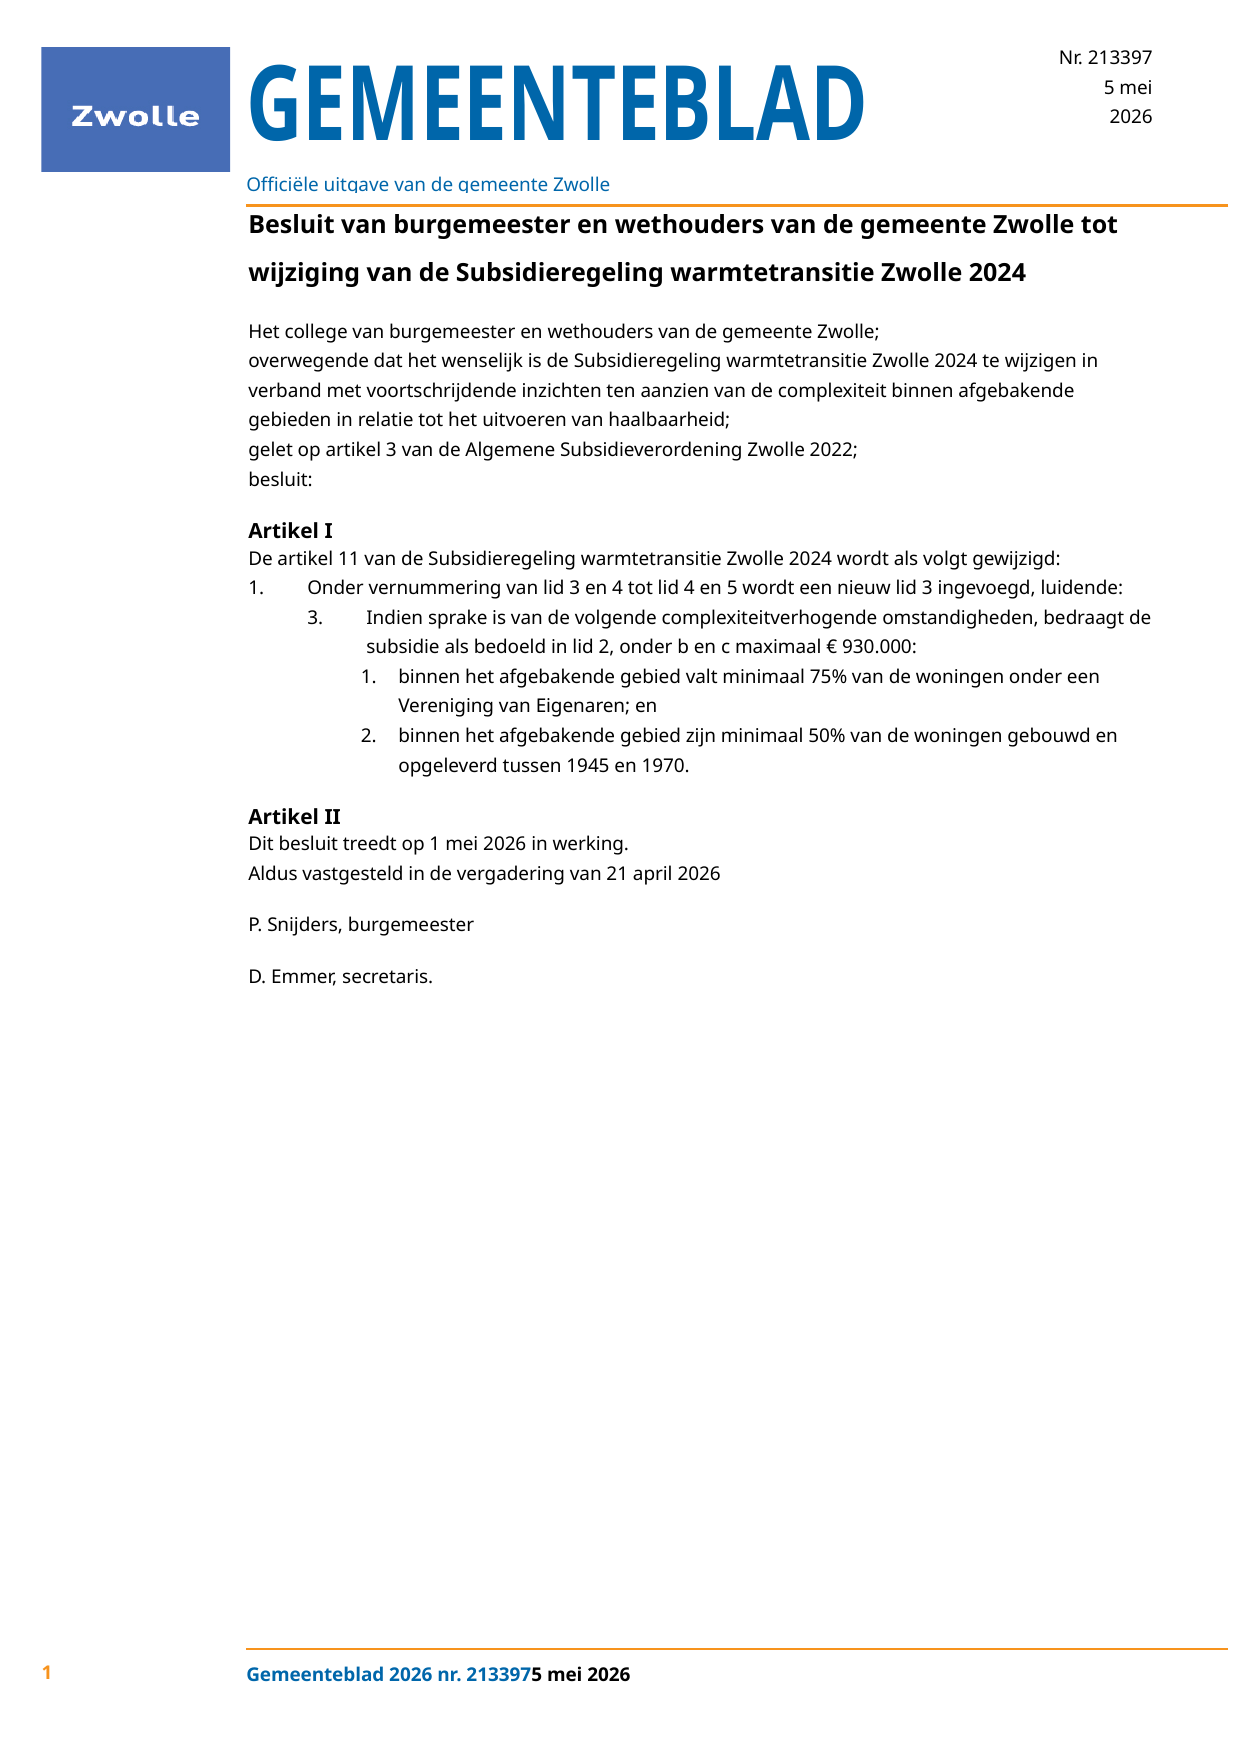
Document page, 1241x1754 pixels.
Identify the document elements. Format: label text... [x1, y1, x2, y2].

text Artikel II [248, 802, 1152, 831]
picture [41, 47, 231, 172]
list Indien sprake is van de volgende complexiteitverhogende omstandigheden, bedraagt de subsidie als bedoeld in lid 2, onder b en c maximaal € 930.000: [307, 604, 1152, 659]
list Onder vernummering van lid 3 en 4 tot lid 4 en 5 wordt een nieuw lid 3 ingevoegd, luidende: [248, 574, 1152, 600]
list binnen het afgebakende gebied zijn minimaal 50% van de woningen gebouwd en opgeleverd tussen 1945 en 1970. [361, 722, 1152, 777]
text Het college van burgemeester en wethouders van de gemeente Zwolle; [248, 318, 1152, 344]
list binnen het afgebakende gebied valt minimaal 75% van de woningen onder een Vereniging van Eigenaren; en [361, 663, 1152, 718]
text overwegende dat het wenselijk is de Subsidieregeling warmtetransitie Zwolle 2024 te wijzigen in verband met voortschrijdende inzichten ten aanzien van de complexiteit binnen afgebakende gebieden in relatie tot het uitvoeren van haalbaarheid; [248, 347, 1152, 432]
text P. Snijders, burgemeester [248, 912, 1152, 937]
text gelet op artikel 3 van de Algemene Subsidieverordening Zwolle 2022; [248, 436, 1152, 462]
text De artikel 11 van de Subsidieregeling warmtetransitie Zwolle 2024 wordt als volgt gewijzigd: [248, 545, 1152, 570]
text Besluit van burgemeester en wethouders van de gemeente Zwolle tot wijziging van de Subsidieregeling warmtetransitie Zwolle 2024 [248, 207, 1152, 288]
text Aldus vastgesteld in de vergadering van 21 april 2026 [248, 860, 1152, 886]
text Dit besluit treedt op 1 mei 2026 in werking. [248, 831, 1152, 856]
text Artikel I [248, 516, 1152, 545]
text besluit: [248, 466, 1152, 492]
text D. Emmer, secretaris. [248, 963, 1152, 989]
